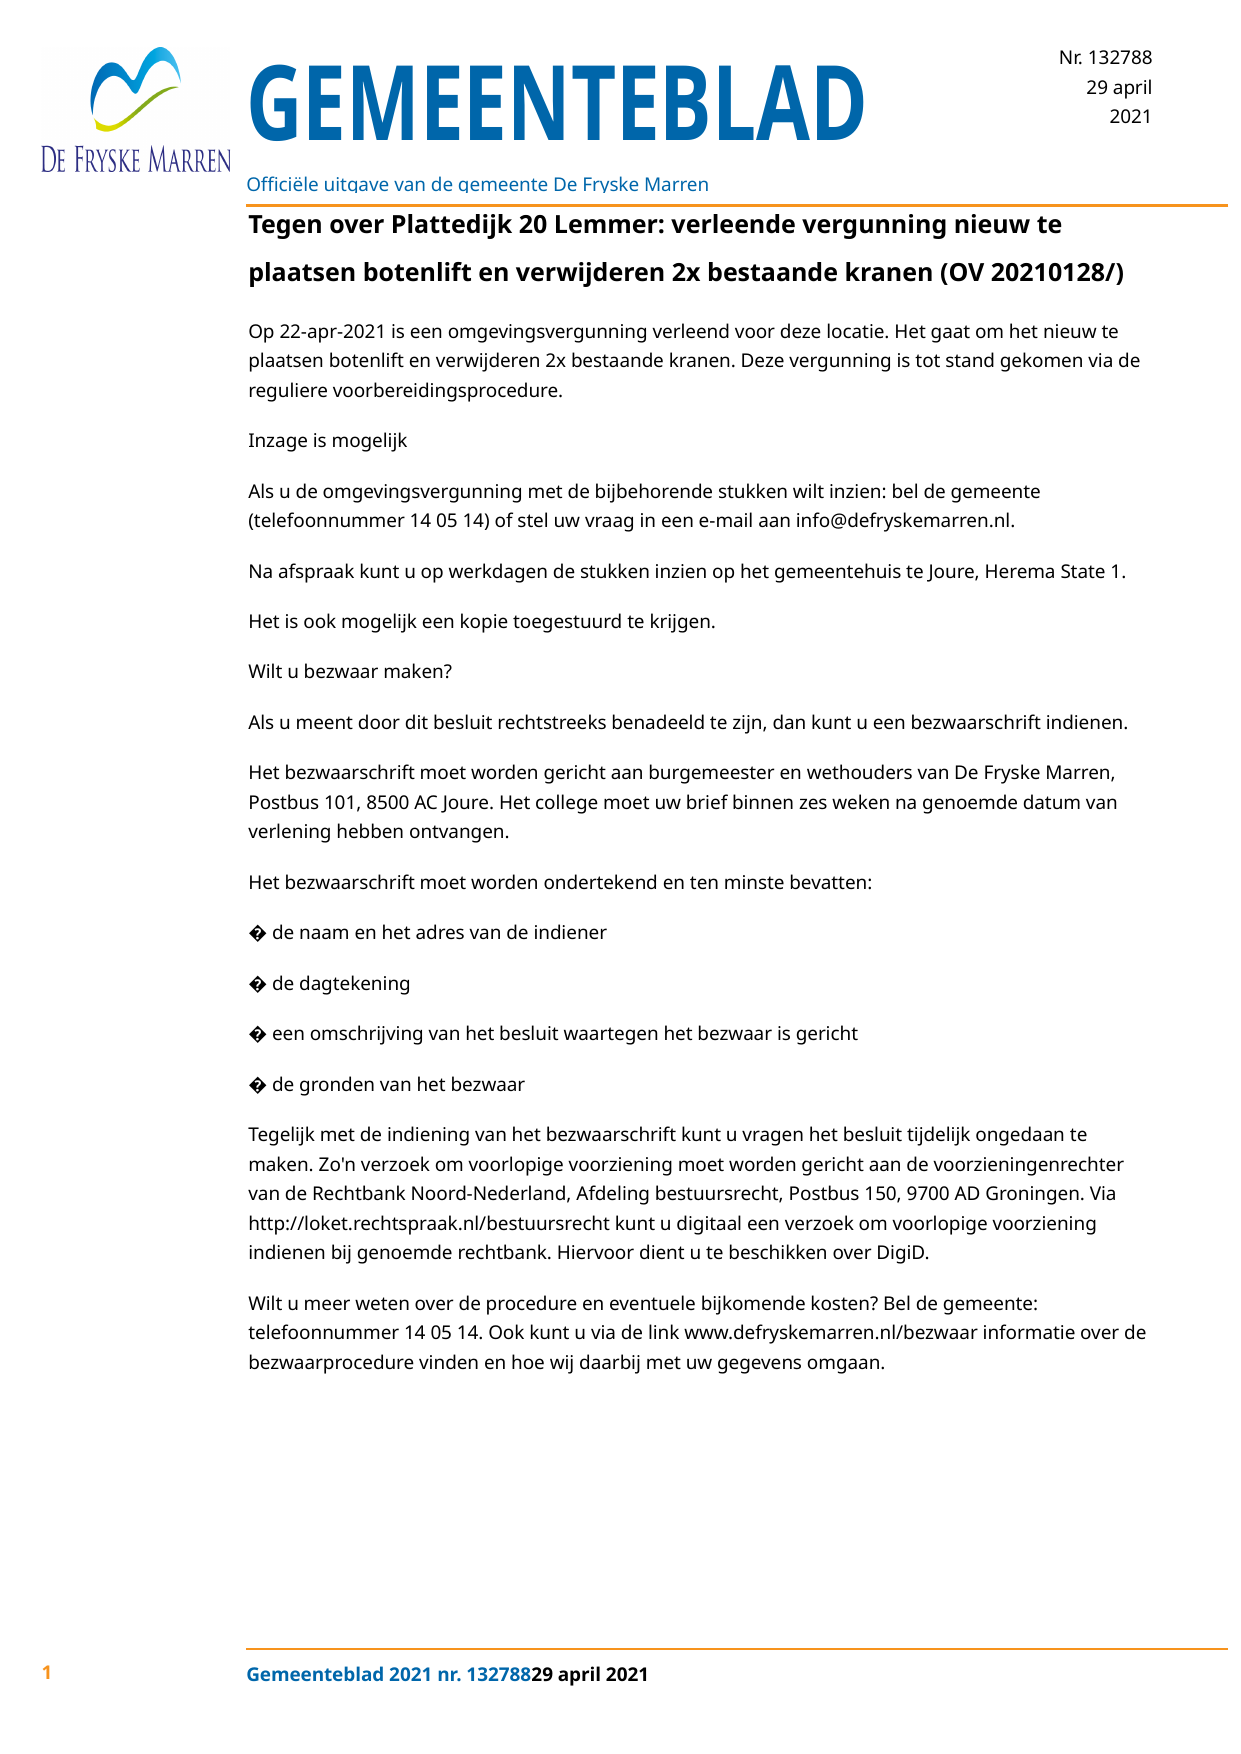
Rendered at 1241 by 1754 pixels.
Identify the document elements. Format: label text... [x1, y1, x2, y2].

text Tegelijk met de indiening van het bezwaarschrift kunt u vragen het besluit tijdelijk ongedaan te maken. Zo'n verzoek om voorlopige voorziening moet worden gericht aan de voorzieningenrechter van de Rechtbank Noord-Nederland, Afdeling bestuursrecht, Postbus 150, 9700 AD Groningen. Via http://loket.rechtspraak.nl/bestuursrecht kunt u digitaal een verzoek om voorlopige voorziening indienen bij genoemde rechtbank. Hiervoor dient u te beschikken over DigiD. [248, 1121, 1152, 1265]
text Het is ook mogelijk een kopie toegestuurd te krijgen. [248, 608, 1152, 634]
text � de gronden van het bezwaar [248, 1071, 1152, 1097]
text Het bezwaarschrift moet worden ondertekend en ten minste bevatten: [248, 869, 1152, 895]
text Als u de omgevingsvergunning met de bijbehorende stukken wilt inzien: bel de gemeente (telefoonnummer 14 05 14) of stel uw vraag in een e-mail aan info@defryskemarren.nl. [248, 478, 1152, 533]
text Het bezwaarschrift moet worden gericht aan burgemeester en wethouders van De Fryske Marren, Postbus 101, 8500 AC Joure. Het college moet uw brief binnen zes weken na genoemde datum van verlening hebben ontvangen. [248, 759, 1152, 844]
text Inzage is mogelijk [248, 427, 1152, 453]
text � een omschrijving van het besluit waartegen het bezwaar is gericht [248, 1020, 1152, 1046]
text Wilt u meer weten over de procedure en eventuele bijkomende kosten? Bel de gemeente: telefoonnummer 14 05 14. Ook kunt u via de link www.defryskemarren.nl/bezwaar informatie over de bezwaarprocedure vinden en hoe wij daarbij met uw gegevens omgaan. [248, 1290, 1152, 1375]
text Op 22-apr-2021 is een omgevingsvergunning verleend voor deze locatie. Het gaat om het nieuw te plaatsen botenlift en verwijderen 2x bestaande kranen. Deze vergunning is tot stand gekomen via de reguliere voorbereidingsprocedure. [248, 318, 1152, 403]
text Wilt u bezwaar maken? [248, 659, 1152, 684]
text Tegen over Plattedijk 20 Lemmer: verleende vergunning nieuw te plaatsen botenlift en verwijderen 2x bestaande kranen (OV 20210128/) [248, 207, 1152, 288]
picture [41, 47, 231, 172]
text Na afspraak kunt u op werkdagen de stukken inzien op het gemeentehuis te Joure, Herema State 1. [248, 558, 1152, 584]
text � de dagtekening [248, 970, 1152, 996]
text Als u meent door dit besluit rechtstreeks benadeeld te zijn, dan kunt u een bezwaarschrift indienen. [248, 709, 1152, 735]
text � de naam en het adres van de indiener [248, 919, 1152, 945]
